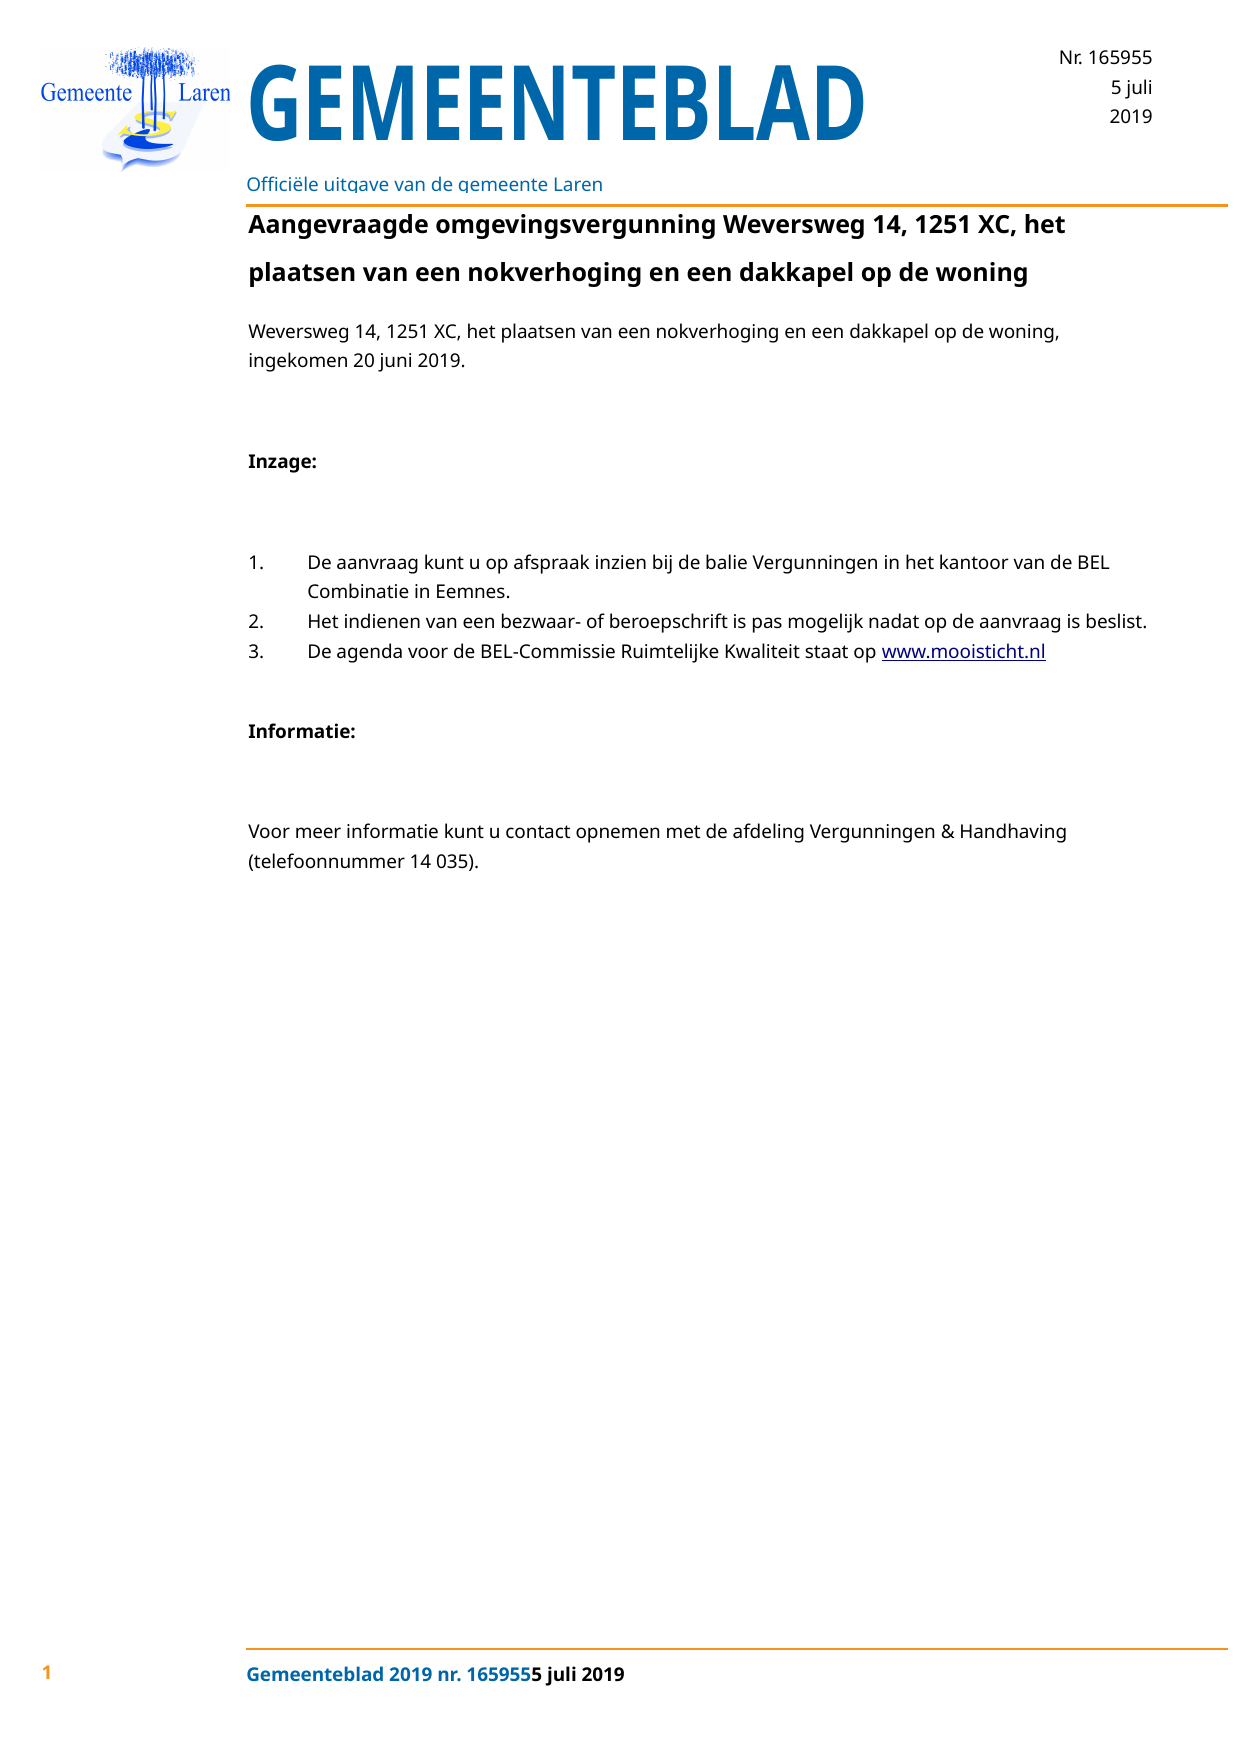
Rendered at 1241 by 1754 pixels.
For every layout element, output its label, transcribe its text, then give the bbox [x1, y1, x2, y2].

text Weversweg 14, 1251 XC, het plaatsen van een nokverhoging en een dakkapel op de woning, ingekomen 20 juni 2019. [248, 318, 1152, 373]
text Informatie: [248, 718, 1152, 744]
list Het indienen van een bezwaar- of beroepschrift is pas mogelijk nadat op de aanvraag is beslist. [248, 608, 1152, 634]
list De agenda voor de BEL-Commissie Ruimtelijke Kwaliteit staat op www.mooisticht.nl [248, 638, 1152, 664]
text Voor meer informatie kunt u contact opnemen met de afdeling Vergunningen & Handhaving (telefoonnummer 14 035). [248, 819, 1152, 874]
list De aanvraag kunt u op afspraak inzien bij de balie Vergunningen in het kantoor van de BEL Combinatie in Eemnes. [248, 549, 1152, 604]
picture [41, 47, 231, 172]
text Aangevraagde omgevingsvergunning Weversweg 14, 1251 XC, het plaatsen van een nokverhoging en een dakkapel op de woning [248, 207, 1152, 288]
text Inzage: [248, 448, 1152, 474]
